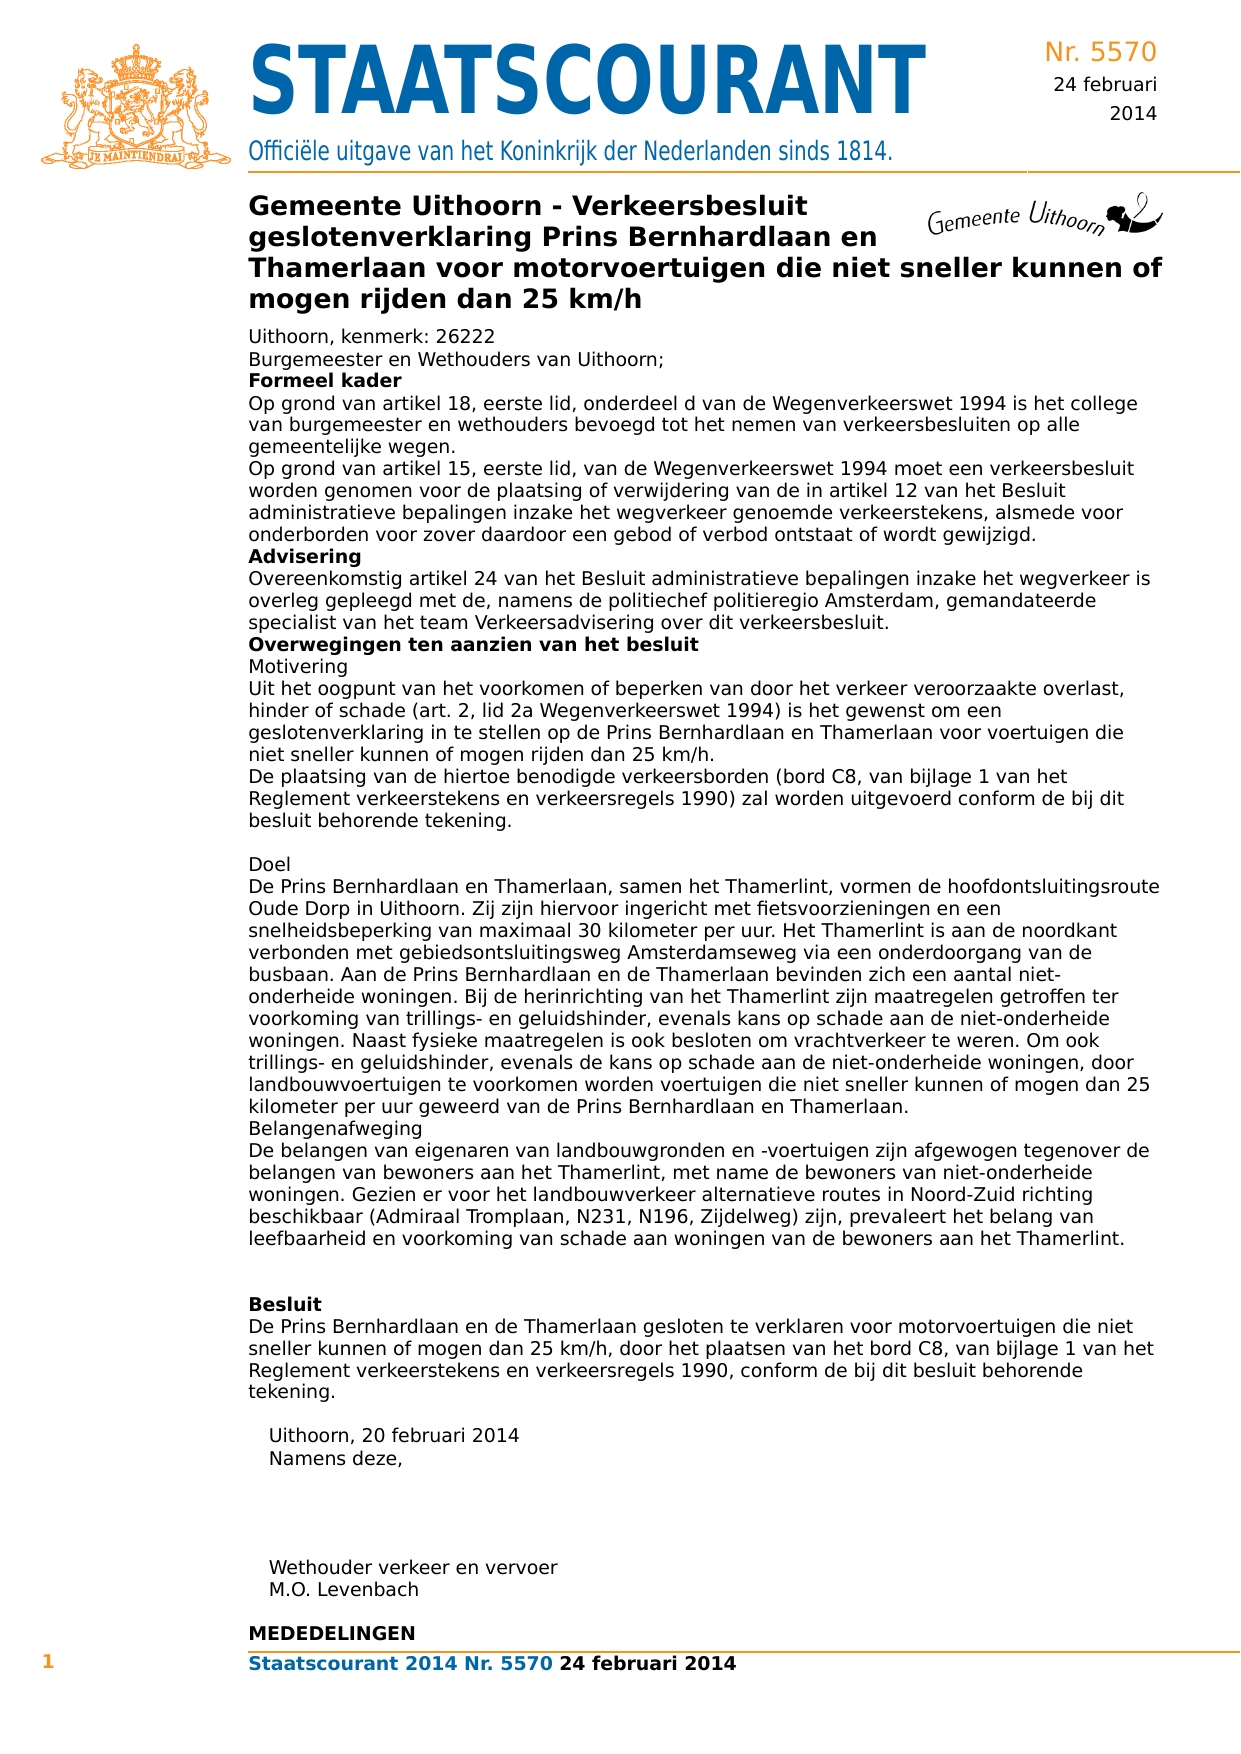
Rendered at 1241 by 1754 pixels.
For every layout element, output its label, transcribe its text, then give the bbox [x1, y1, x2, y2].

text Belangenafweging [248, 1118, 1163, 1140]
text Uit het oogpunt van het voorkomen of beperken van door het verkeer veroorzaakte overlast, hinder of schade (art. 2, lid 2a Wegenverkeerswet 1994) is het gewenst om een geslotenverklaring in te stellen op de Prins Bernhardlaan en Thamerlaan voor voertuigen die niet sneller kunnen of mogen rijden dan 25 km/h. [248, 678, 1163, 766]
text Uithoorn, 20 februari 2014 [248, 1425, 1163, 1447]
text Op grond van artikel 15, eerste lid, van de Wegenverkeerswet 1994 moet een verkeersbesluit worden genomen voor de plaatsing of verwijdering van de in artikel 12 van het Besluit administratieve bepalingen inzake het wegverkeer genoemde verkeerstekens, alsmede voor onderborden voor zover daardoor een gebod of verbod ontstaat of wordt gewijzigd. [248, 458, 1163, 546]
text De Prins Bernhardlaan en de Thamerlaan gesloten te verklaren voor motorvoertuigen die niet sneller kunnen of mogen dan 25 km/h, door het plaatsen van het bord C8, van bijlage 1 van het Reglement verkeerstekens en verkeersregels 1990, conform de bij dit besluit behorende tekening. [248, 1316, 1163, 1403]
subtitle Formeel kader [248, 370, 1163, 392]
subtitle Besluit [248, 1293, 1163, 1316]
subtitle Gemeente Uithoorn - Verkeersbesluit geslotenverklaring Prins Bernhardlaan en Thamerlaan voor motorvoertuigen die niet sneller kunnen of mogen rijden dan 25 km/h [248, 191, 1163, 315]
picture [927, 190, 1164, 238]
text Uithoorn, kenmerk: 26222 [248, 326, 1163, 348]
subtitle Doel [248, 854, 1163, 876]
text De belangen van eigenaren van landbouwgronden en -voertuigen zijn afgewogen tegenover de belangen van bewoners aan het Thamerlint, met name de bewoners van niet-onderheide woningen. Gezien er voor het landbouwverkeer alternatieve routes in Noord-Zuid richting beschikbaar (Admiraal Tromplaan, N231, N196, Zijdelweg) zijn, prevaleert het belang van leefbaarheid en voorkoming van schade aan woningen van de bewoners aan het Thamerlint. [248, 1140, 1163, 1249]
picture [41, 44, 231, 169]
subtitle Motivering [248, 656, 1163, 678]
text Advisering [248, 546, 1163, 568]
text De plaatsing van de hiertoe benodigde verkeersborden (bord C8, van bijlage 1 van het Reglement verkeerstekens en verkeersregels 1990) zal worden uitgevoerd conform de bij dit besluit behorende tekening. [248, 766, 1163, 832]
text Wethouder verkeer en vervoer [248, 1557, 1163, 1579]
text Op grond van artikel 18, eerste lid, onderdeel d van de Wegenverkeerswet 1994 is het college van burgemeester en wethouders bevoegd tot het nemen van verkeersbesluiten op alle gemeentelijke wegen. [248, 392, 1163, 458]
subtitle MEDEDELINGEN [248, 1623, 1163, 1645]
text M.O. Levenbach [248, 1579, 1163, 1601]
text Overeenkomstig artikel 24 van het Besluit administratieve bepalingen inzake het wegverkeer is overleg gepleegd met de, namens de politiechef politieregio Amsterdam, gemandateerde specialist van het team Verkeersadvisering over dit verkeersbesluit. [248, 568, 1163, 634]
text Overwegingen ten aanzien van het besluit [248, 634, 1163, 656]
text De Prins Bernhardlaan en Thamerlaan, samen het Thamerlint, vormen de hoofdontsluitingsroute Oude Dorp in Uithoorn. Zij zijn hiervoor ingericht met fietsvoorzieningen en een snelheidsbeperking van maximaal 30 kilometer per uur. Het Thamerlint is aan de noordkant verbonden met gebiedsontsluitingsweg Amsterdamseweg via een onderdoorgang van de busbaan. Aan de Prins Bernhardlaan en de Thamerlaan bevinden zich een aantal niet-onderheide woningen. Bij de herinrichting van het Thamerlint zijn maatregelen getroffen ter voorkoming van trillings- en geluidshinder, evenals kans op schade aan de niet-onderheide woningen. Naast fysieke maatregelen is ook besloten om vrachtverkeer te weren. Om ook trillings- en geluidshinder, evenals de kans op schade aan de niet-onderheide woningen, door landbouwvoertuigen te voorkomen worden voertuigen die niet sneller kunnen of mogen dan 25 kilometer per uur geweerd van de Prins Bernhardlaan en Thamerlaan. [248, 876, 1163, 1118]
text Namens deze, [248, 1447, 1163, 1469]
text Burgemeester en Wethouders van Uithoorn; [248, 348, 1163, 370]
